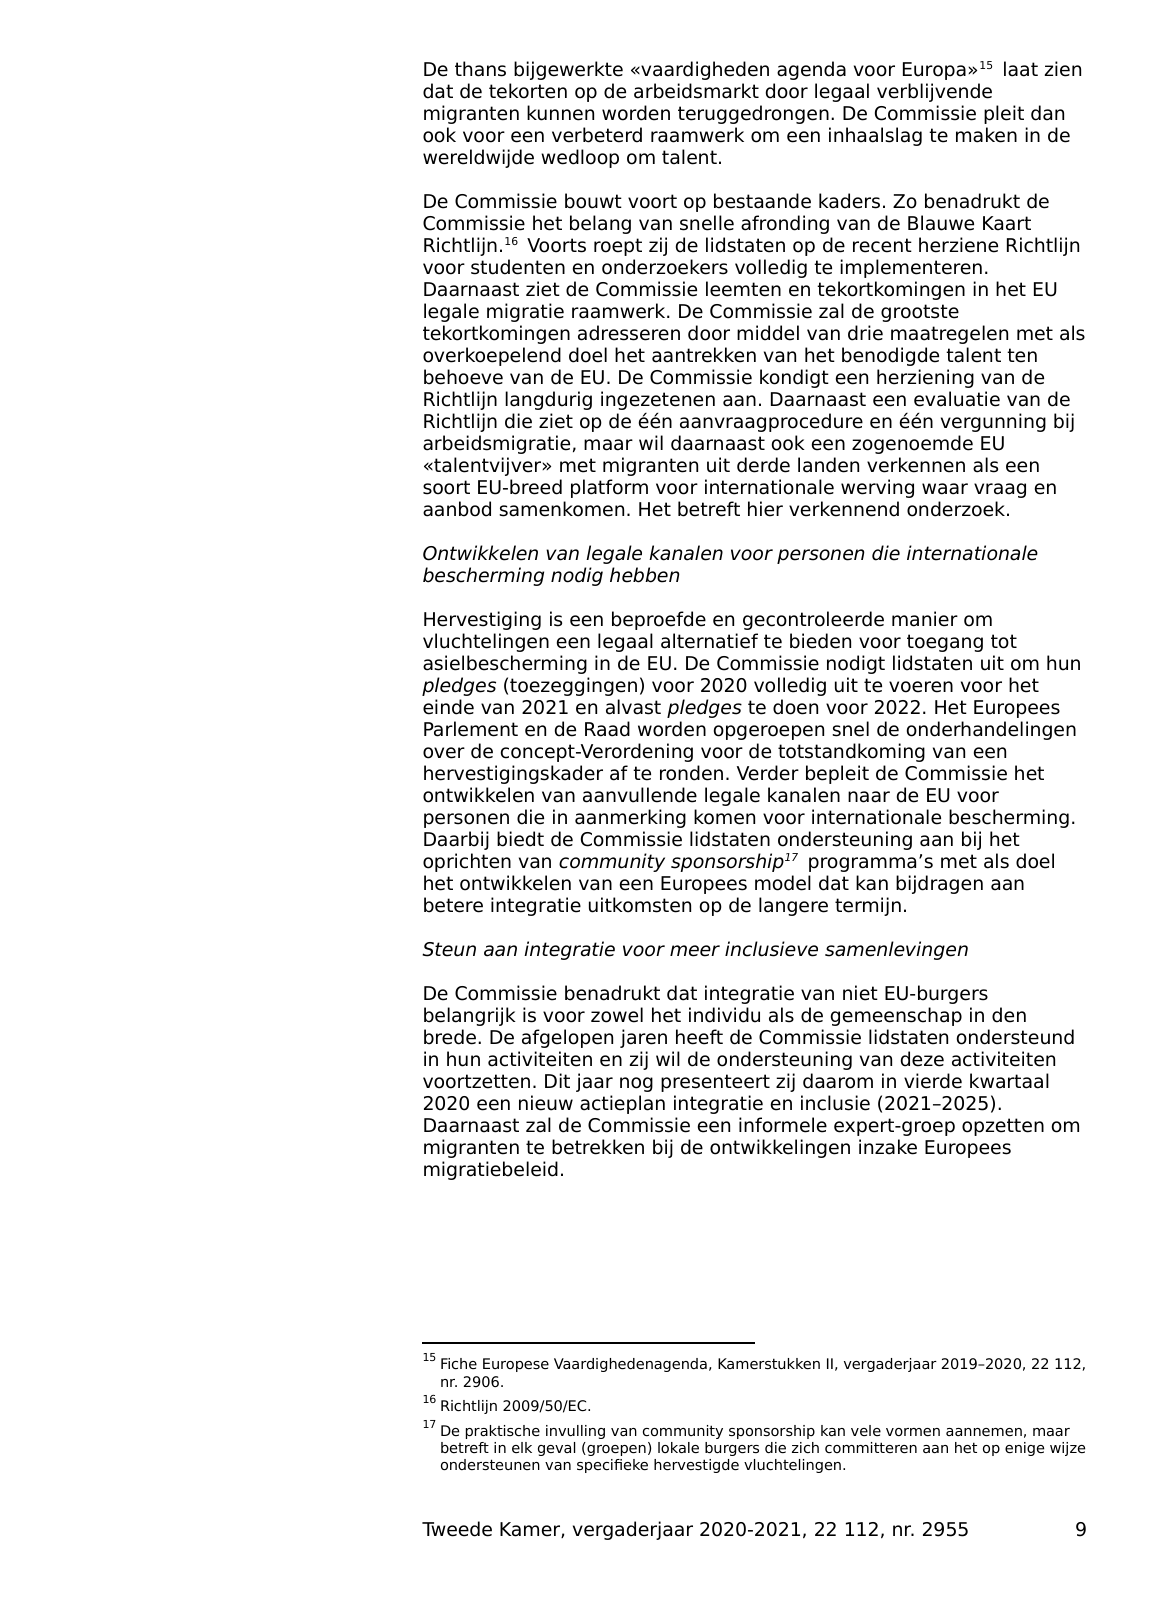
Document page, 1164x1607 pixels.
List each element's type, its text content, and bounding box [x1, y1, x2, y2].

text De praktische invulling van community sponsorship kan vele vormen aannemen, maar betreft in elk geval (groepen) lokale burgers die zich committeren aan het op enige wijze ondersteunen van specifieke hervestigde vluchtelingen. [422, 1418, 1087, 1474]
text De thans bijgewerkte «vaardigheden agenda voor Europa» laat zien dat de tekorten op de arbeidsmarkt door legaal verblijvende migranten kunnen worden teruggedrongen. De Commissie pleit dan ook voor een verbeterd raamwerk om een inhaalslag te maken in de wereldwijde wedloop om talent. [422, 59, 1087, 169]
subtitle Ontwikkelen van legale kanalen voor personen die internationale bescherming nodig hebben [422, 543, 1087, 587]
text De Commissie benadrukt dat integratie van niet EU-burgers belangrijk is voor zowel het individu als de gemeenschap in den brede. De afgelopen jaren heeft de Commissie lidstaten ondersteund in hun activiteiten en zij wil de ondersteuning van deze activiteiten voortzetten. Dit jaar nog presenteert zij daarom in vierde kwartaal 2020 een nieuw actieplan integratie en inclusie (2021–2025). Daarnaast zal de Commissie een informele expert-groep opzetten om migranten te betrekken bij de ontwikkelingen inzake Europees migratiebeleid. [422, 983, 1087, 1181]
text De Commissie bouwt voort op bestaande kaders. Zo benadrukt de Commissie het belang van snelle afronding van de Blauwe Kaart Richtlijn. Voorts roept zij de lidstaten op de recent herziene Richtlijn voor studenten en onderzoekers volledig te implementeren. Daarnaast ziet de Commissie leemten en tekortkomingen in het EU legale migratie raamwerk. De Commissie zal de grootste tekortkomingen adresseren door middel van drie maatregelen met als overkoepelend doel het aantrekken van het benodigde talent ten behoeve van de EU. De Commissie kondigt een herziening van de Richtlijn langdurig ingezetenen aan. Daarnaast een evaluatie van de Richtlijn die ziet op de één aanvraagprocedure en één vergunning bij arbeidsmigratie, maar wil daarnaast ook een zogenoemde EU «talentvijver» met migranten uit derde landen verkennen als een soort EU-breed platform voor internationale werving waar vraag en aanbod samenkomen. Het betreft hier verkennend onderzoek. [422, 191, 1087, 521]
text Richtlijn 2009/50/EC. [422, 1393, 1087, 1416]
text Hervestiging is een beproefde en gecontroleerde manier om vluchtelingen een legaal alternatief te bieden voor toegang tot asielbescherming in de EU. De Commissie nodigt lidstaten uit om hun pledges (toezeggingen) voor 2020 volledig uit te voeren voor het einde van 2021 en alvast pledges te doen voor 2022. Het Europees Parlement en de Raad worden opgeroepen snel de onderhandelingen over de concept-Verordening voor de totstandkoming van een hervestigingskader af te ronden. Verder bepleit de Commissie het ontwikkelen van aanvullende legale kanalen naar de EU voor personen die in aanmerking komen voor internationale bescherming. Daarbij biedt de Commissie lidstaten ondersteuning aan bij het oprichten van community sponsorship programma’s met als doel het ontwikkelen van een Europees model dat kan bijdragen aan betere integratie uitkomsten op de langere termijn. [422, 609, 1087, 917]
text Fiche Europese Vaardighedenagenda, Kamerstukken II, vergaderjaar 2019–2020, 22 112, nr. 2906. [422, 1352, 1087, 1391]
subtitle Steun aan integratie voor meer inclusieve samenlevingen [422, 939, 1087, 961]
